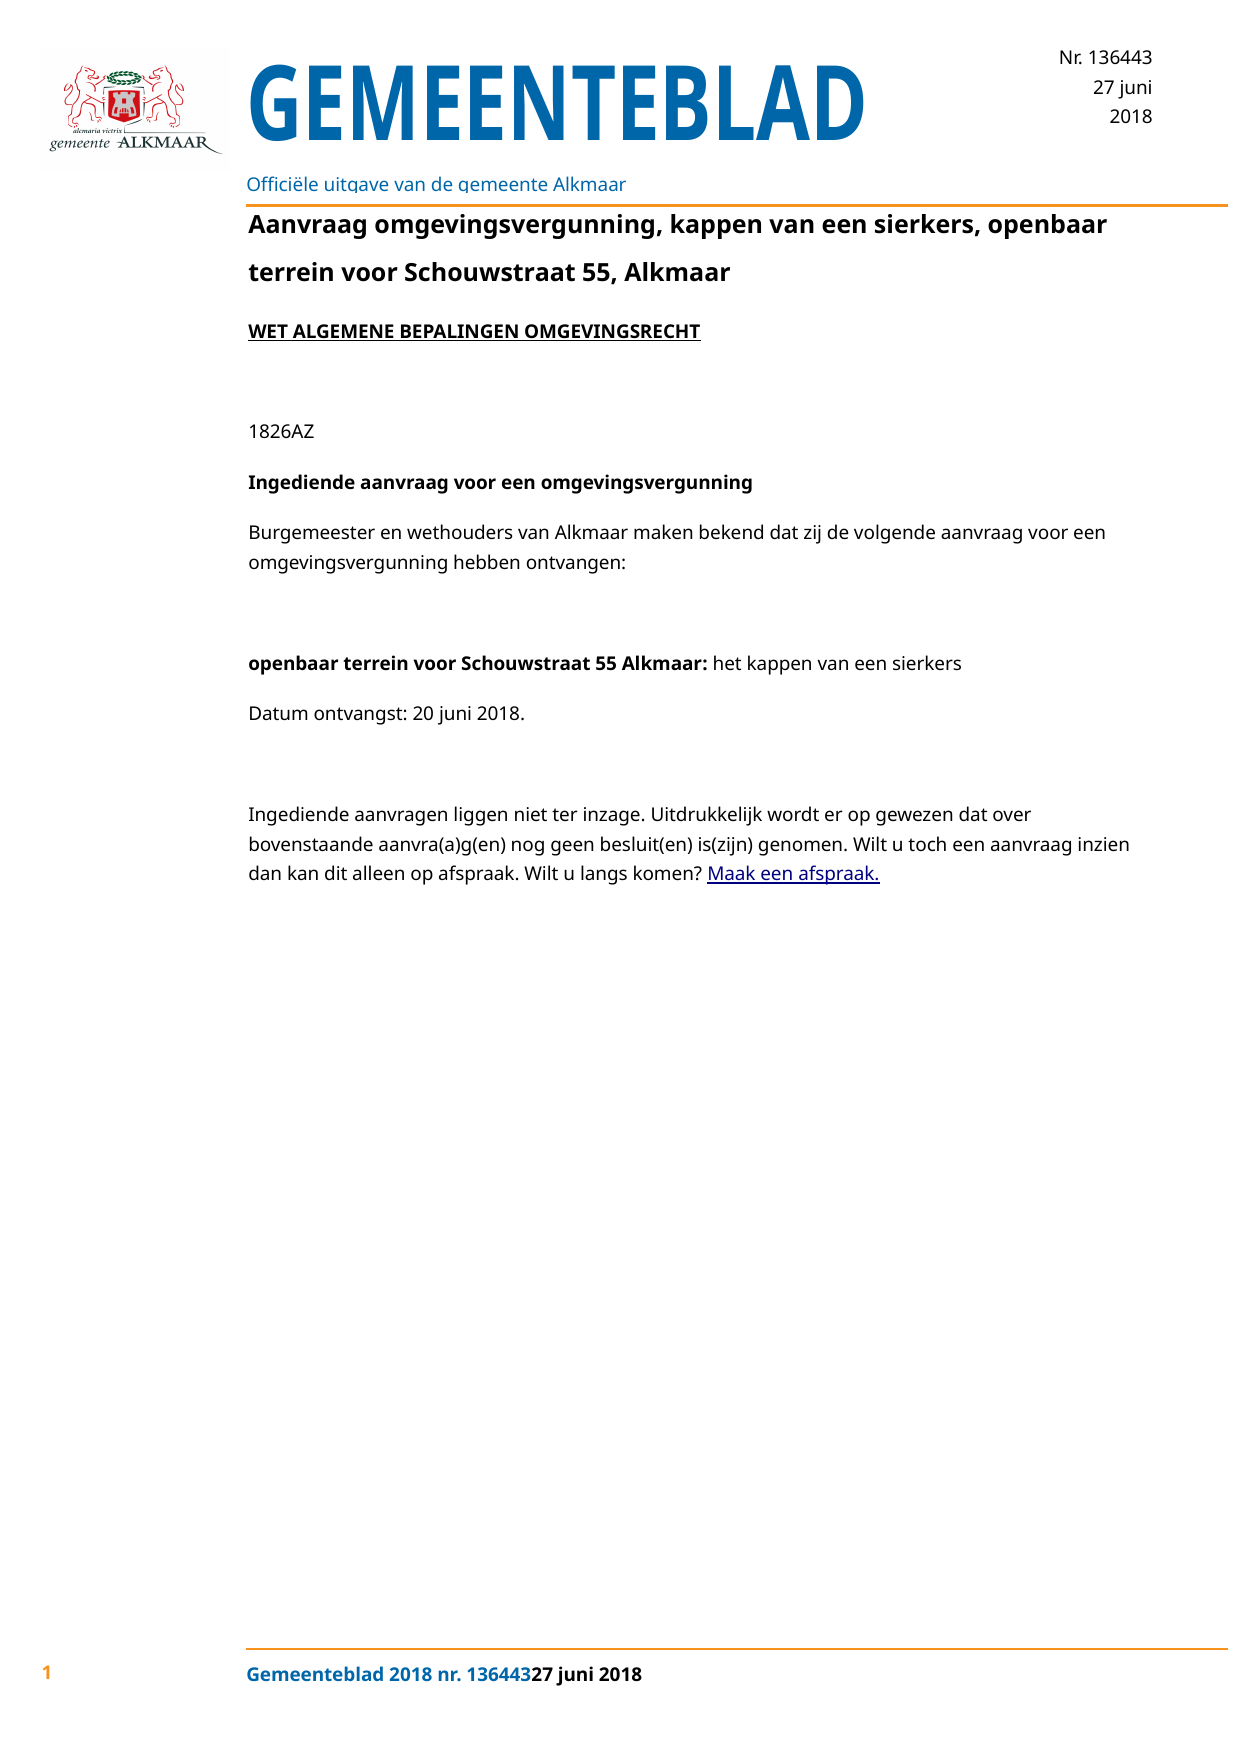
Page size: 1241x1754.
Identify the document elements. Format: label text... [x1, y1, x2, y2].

text Aanvraag omgevingsvergunning, kappen van een sierkers, openbaar terrein voor Schouwstraat 55, Alkmaar [248, 207, 1152, 288]
text Burgemeester en wethouders van Alkmaar maken bekend dat zij de volgende aanvraag voor een omgevingsvergunning hebben ontvangen: [248, 519, 1152, 575]
picture [41, 47, 231, 172]
text openbaar terrein voor Schouwstraat 55 Alkmaar: het kappen van een sierkers [248, 650, 1152, 676]
text Ingediende aanvraag voor een omgevingsvergunning [248, 469, 1152, 495]
text Ingediende aanvragen liggen niet ter inzage. Uitdrukkelijk wordt er op gewezen dat over bovenstaande aanvra(a)g(en) nog geen besluit(en) is(zijn) genomen. Wilt u toch een aanvraag inzien dan kan dit alleen op afspraak. Wilt u langs komen? Maak een afspraak. [248, 801, 1152, 886]
text 1826AZ [248, 419, 1152, 444]
text Datum ontvangst: 20 juni 2018. [248, 700, 1152, 726]
text WET ALGEMENE BEPALINGEN OMGEVINGSRECHT [248, 318, 1152, 344]
